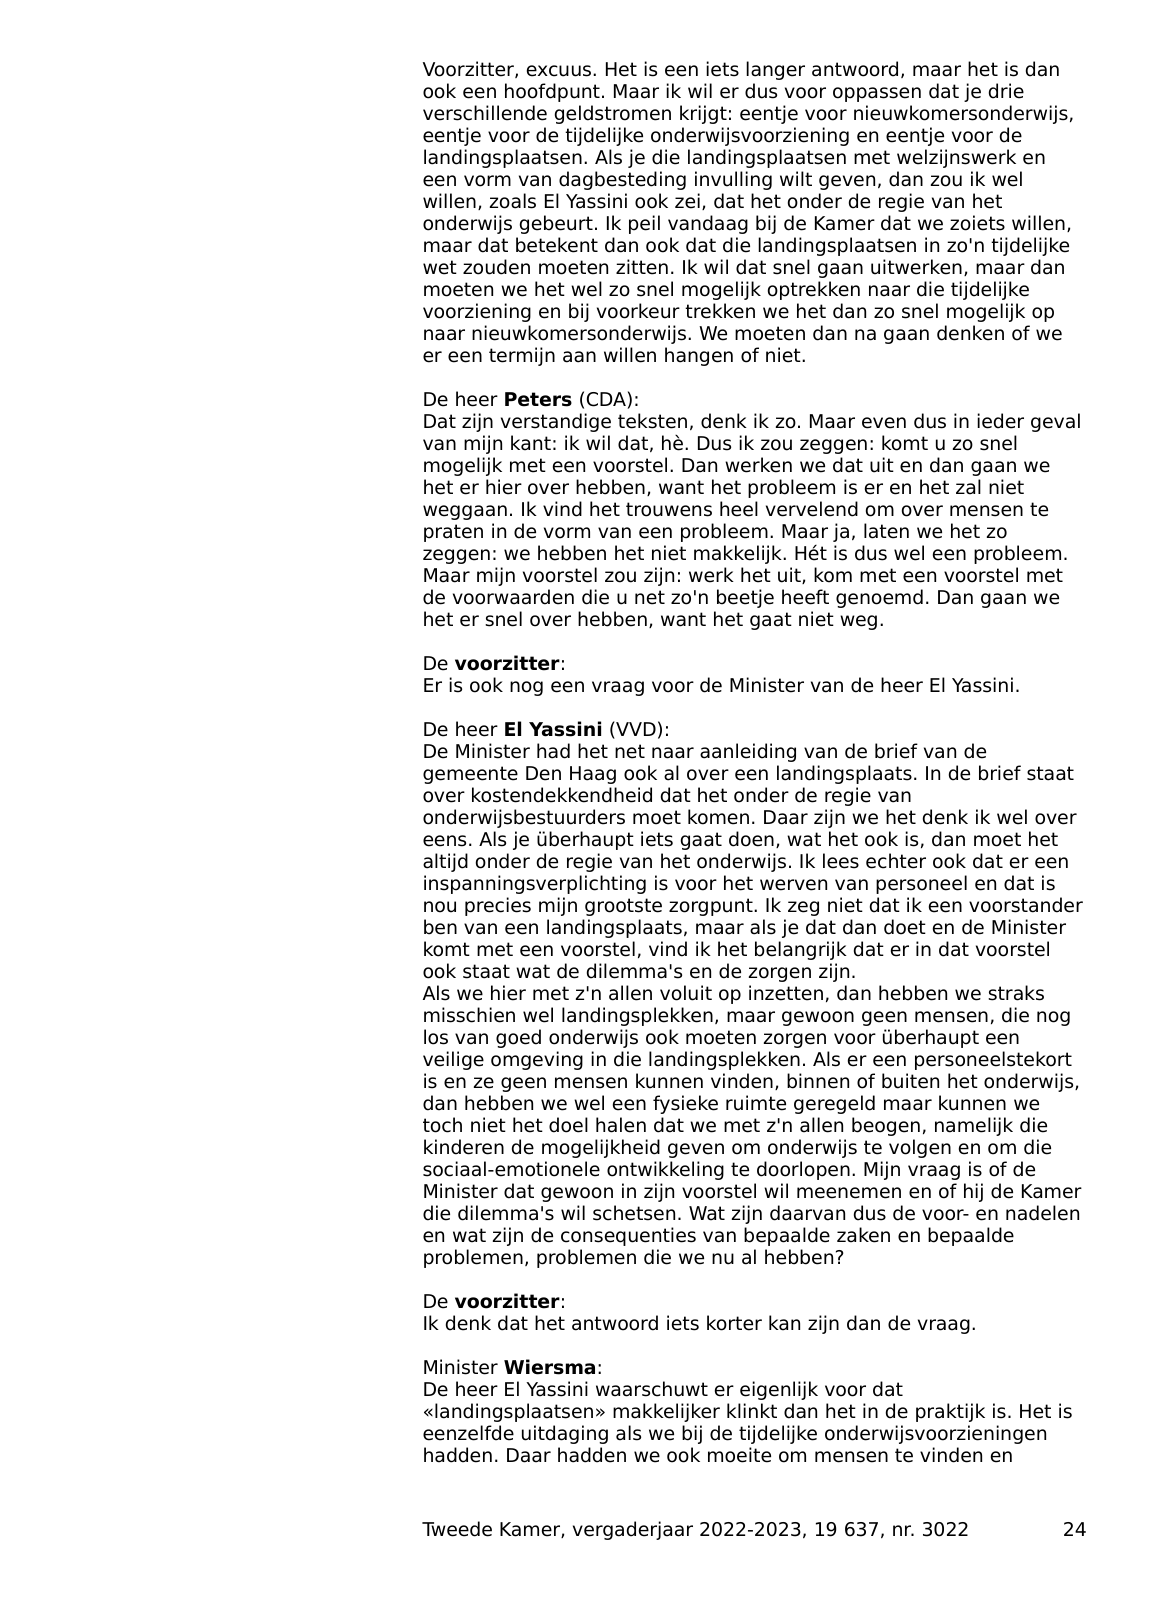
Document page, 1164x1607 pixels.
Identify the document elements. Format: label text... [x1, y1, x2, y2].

text Als we hier met z'n allen voluit op inzetten, dan hebben we straks misschien wel landingsplekken, maar gewoon geen mensen, die nog los van goed onderwijs ook moeten zorgen voor überhaupt een veilige omgeving in die landingsplekken. Als er een personeelstekort is en ze geen mensen kunnen vinden, binnen of buiten het onderwijs, dan hebben we wel een fysieke ruimte geregeld maar kunnen we toch niet het doel halen dat we met z'n allen beogen, namelijk die kinderen de mogelijkheid geven om onderwijs te volgen en om die sociaal-emotionele ontwikkeling te doorlopen. Mijn vraag is of de Minister dat gewoon in zijn voorstel wil meenemen en of hij de Kamer die dilemma's wil schetsen. Wat zijn daarvan dus de voor- en nadelen en wat zijn de consequenties van bepaalde zaken en bepaalde problemen, problemen die we nu al hebben? [422, 983, 1087, 1268]
text De voorzitter: [422, 653, 1087, 675]
text Dat zijn verstandige teksten, denk ik zo. Maar even dus in ieder geval van mijn kant: ik wil dat, hè. Dus ik zou zeggen: komt u zo snel mogelijk met een voorstel. Dan werken we dat uit en dan gaan we het er hier over hebben, want het probleem is er en het zal niet weggaan. Ik vind het trouwens heel vervelend om over mensen te praten in de vorm van een probleem. Maar ja, laten we het zo zeggen: we hebben het niet makkelijk. Hét is dus wel een probleem. Maar mijn voorstel zou zijn: werk het uit, kom met een voorstel met de voorwaarden die u net zo'n beetje heeft genoemd. Dan gaan we het er snel over hebben, want het gaat niet weg. [422, 411, 1087, 631]
text De Minister had het net naar aanleiding van de brief van de gemeente Den Haag ook al over een landingsplaats. In de brief staat over kostendekkendheid dat het onder de regie van onderwijsbestuurders moet komen. Daar zijn we het denk ik wel over eens. Als je überhaupt iets gaat doen, wat het ook is, dan moet het altijd onder de regie van het onderwijs. Ik lees echter ook dat er een inspanningsverplichting is voor het werven van personeel en dat is nou precies mijn grootste zorgpunt. Ik zeg niet dat ik een voorstander ben van een landingsplaats, maar als je dat dan doet en de Minister komt met een voorstel, vind ik het belangrijk dat er in dat voorstel ook staat wat de dilemma's en de zorgen zijn. [422, 741, 1087, 983]
text De heer El Yassini waarschuwt er eigenlijk voor dat «landingsplaatsen» makkelijker klinkt dan het in de praktijk is. Het is eenzelfde uitdaging als we bij de tijdelijke onderwijsvoorzieningen hadden. Daar hadden we ook moeite om mensen te vinden en [422, 1379, 1087, 1467]
text Ik denk dat het antwoord iets korter kan zijn dan de vraag. [422, 1313, 1087, 1335]
text De heer El Yassini (VVD): [422, 719, 1087, 741]
text Voorzitter, excuus. Het is een iets langer antwoord, maar het is dan ook een hoofdpunt. Maar ik wil er dus voor oppassen dat je drie verschillende geldstromen krijgt: eentje voor nieuwkomersonderwijs, eentje voor de tijdelijke onderwijsvoorziening en eentje voor de landingsplaatsen. Als je die landingsplaatsen met welzijnswerk en een vorm van dagbesteding invulling wilt geven, dan zou ik wel willen, zoals El Yassini ook zei, dat het onder de regie van het onderwijs gebeurt. Ik peil vandaag bij de Kamer dat we zoiets willen, maar dat betekent dan ook dat die landingsplaatsen in zo'n tijdelijke wet zouden moeten zitten. Ik wil dat snel gaan uitwerken, maar dan moeten we het wel zo snel mogelijk optrekken naar die tijdelijke voorziening en bij voorkeur trekken we het dan zo snel mogelijk op naar nieuwkomersonderwijs. We moeten dan na gaan denken of we er een termijn aan willen hangen of niet. [422, 59, 1087, 367]
text Er is ook nog een vraag voor de Minister van de heer El Yassini. [422, 675, 1087, 697]
text De voorzitter: [422, 1291, 1087, 1313]
text Minister Wiersma: [422, 1357, 1087, 1379]
text De heer Peters (CDA): [422, 389, 1087, 411]
